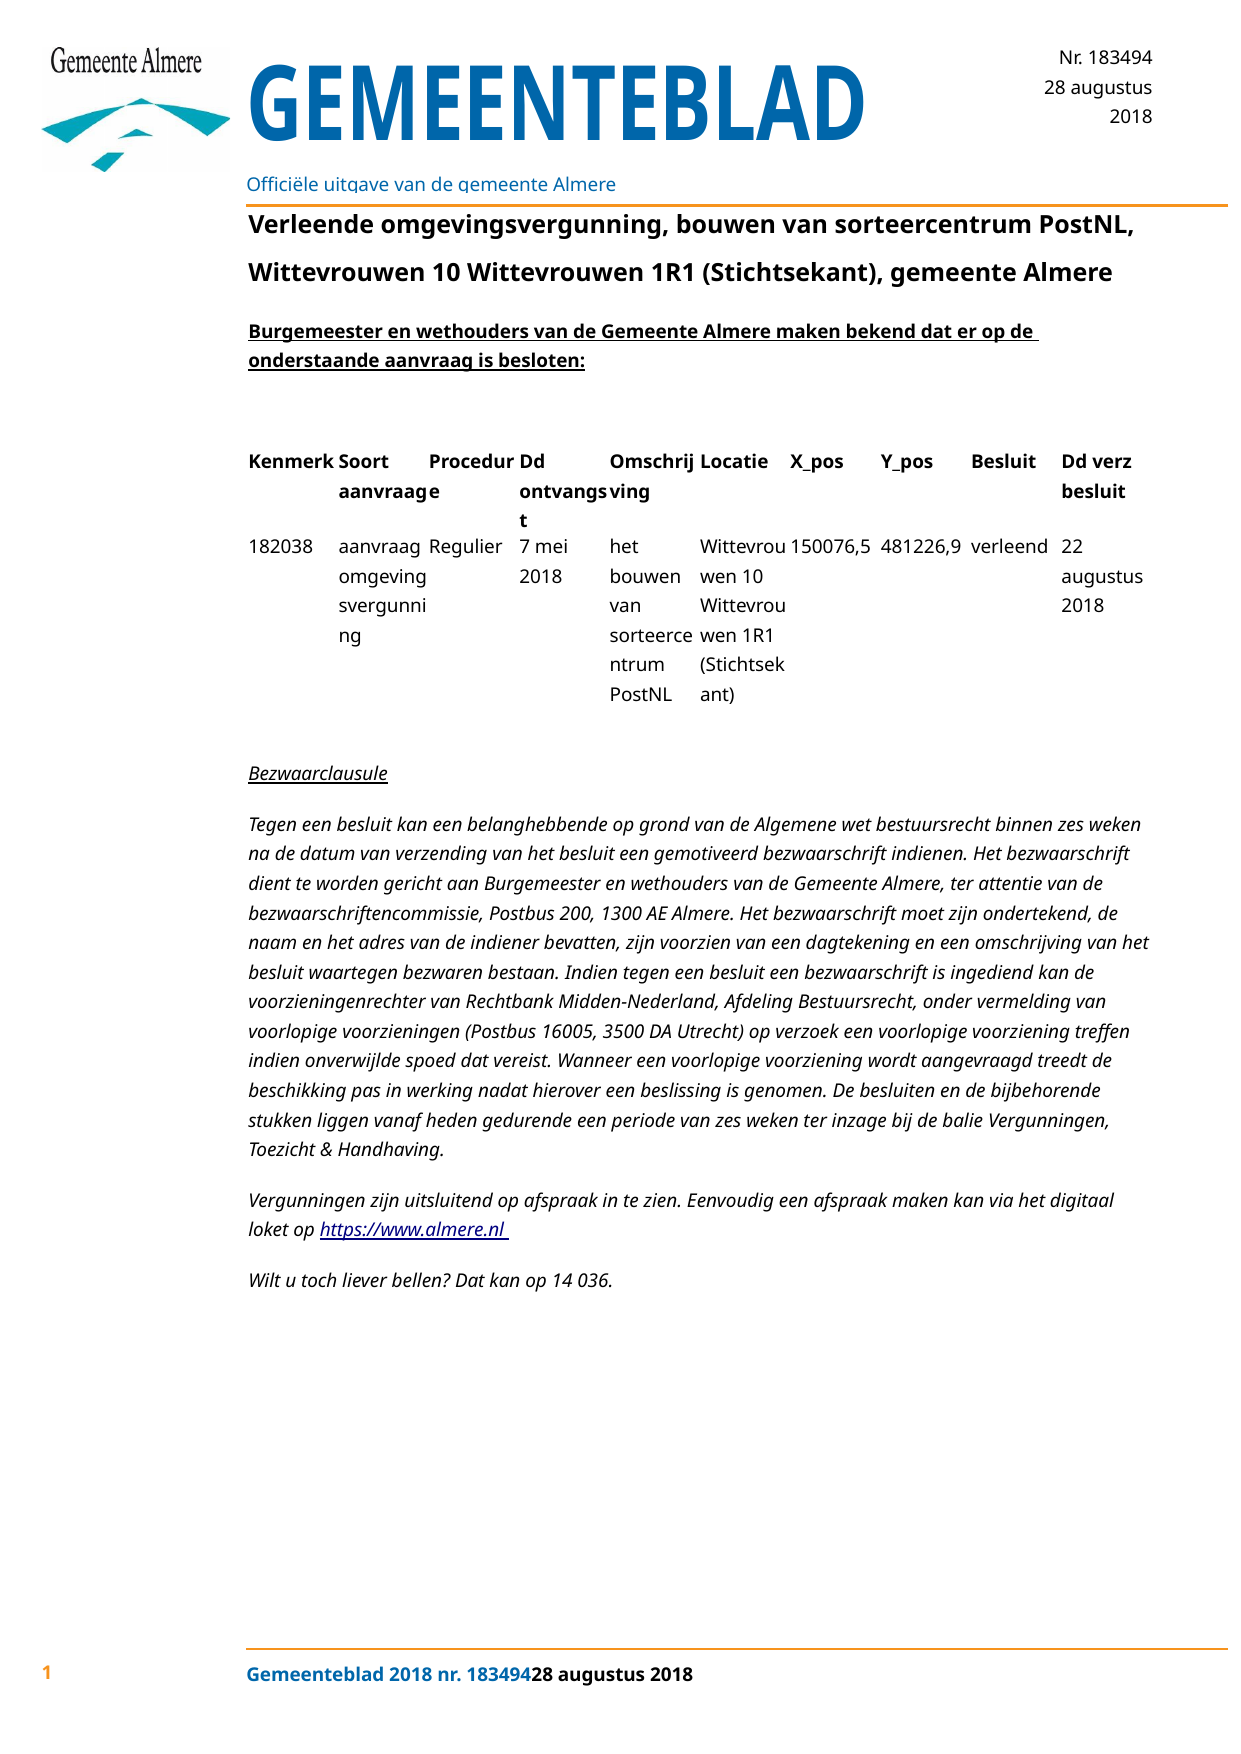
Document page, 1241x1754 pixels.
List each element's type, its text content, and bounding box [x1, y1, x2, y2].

table_header Omschrijving [609, 449, 700, 533]
text Wilt u toch liever bellen? Dat kan op 14 036. [248, 1267, 1152, 1293]
table_cell 481226,9 [881, 533, 971, 707]
table_header X_pos [790, 449, 881, 533]
table_cell Regulier [429, 533, 519, 707]
picture [41, 47, 231, 172]
table_header Kenmerk [248, 449, 338, 533]
table_cell 150076,5 [790, 533, 881, 707]
text Burgemeester en wethouders van de Gemeente Almere maken bekend dat er op de onderstaande aanvraag is besloten: [248, 318, 1152, 373]
text Vergunningen zijn uitsluitend op afspraak in te zien. Eenvoudig een afspraak maken kan via het digitaal loket op https://www.almere.nl [248, 1187, 1152, 1242]
table_cell verleend [971, 533, 1061, 707]
table_header Besluit [971, 449, 1061, 533]
table_cell 7 mei 2018 [519, 533, 609, 707]
table_cell Wittevrouwen 10 Wittevrouwen 1R1 (Stichtsekant) [700, 533, 790, 707]
table_header Y_pos [881, 449, 971, 533]
table_header Procedure [429, 449, 519, 533]
table_cell 22 augustus 2018 [1061, 533, 1152, 707]
table_cell aanvraag omgevingsvergunning [338, 533, 429, 707]
text Tegen een besluit kan een belanghebbende op grond van de Algemene wet bestuursrecht binnen zes weken na de datum van verzending van het besluit een gemotiveerd bezwaarschrift indienen. Het bezwaarschrift dient te worden gericht aan Burgemeester en wethouders van de Gemeente Almere, ter attentie van de bezwaarschriftencommissie, Postbus 200, 1300 AE Almere. Het bezwaarschrift moet zijn ondertekend, de naam en het adres van de indiener bevatten, zijn voorzien van een dagtekening en een omschrijving van het besluit waartegen bezwaren bestaan. Indien tegen een besluit een bezwaarschrift is ingediend kan de voorzieningenrechter van Rechtbank Midden-Nederland, Afdeling Bestuursrecht, onder vermelding van voorlopige voorzieningen (Postbus 16005, 3500 DA Utrecht) op verzoek een voorlopige voorziening treffen indien onverwijlde spoed dat vereist. Wanneer een voorlopige voorziening wordt aangevraagd treedt de beschikking pas in werking nadat hierover een beslissing is genomen. De besluiten en de bijbehorende stukken liggen vanaf heden gedurende een periode van zes weken ter inzage bij de balie Vergunningen, Toezicht & Handhaving. [248, 811, 1152, 1162]
table_header Soort aanvraag [338, 449, 429, 533]
text Bezwaarclausule [248, 761, 1152, 786]
table_cell 182038 [248, 533, 338, 707]
table_header Dd ontvangst [519, 449, 609, 533]
table_cell het bouwen van sorteercentrum PostNL [609, 533, 700, 707]
text Verleende omgevingsvergunning, bouwen van sorteercentrum PostNL, Wittevrouwen 10 Wittevrouwen 1R1 (Stichtsekant), gemeente Almere [248, 207, 1152, 288]
table_header Locatie [700, 449, 790, 533]
table_header Dd verz besluit [1061, 449, 1152, 533]
